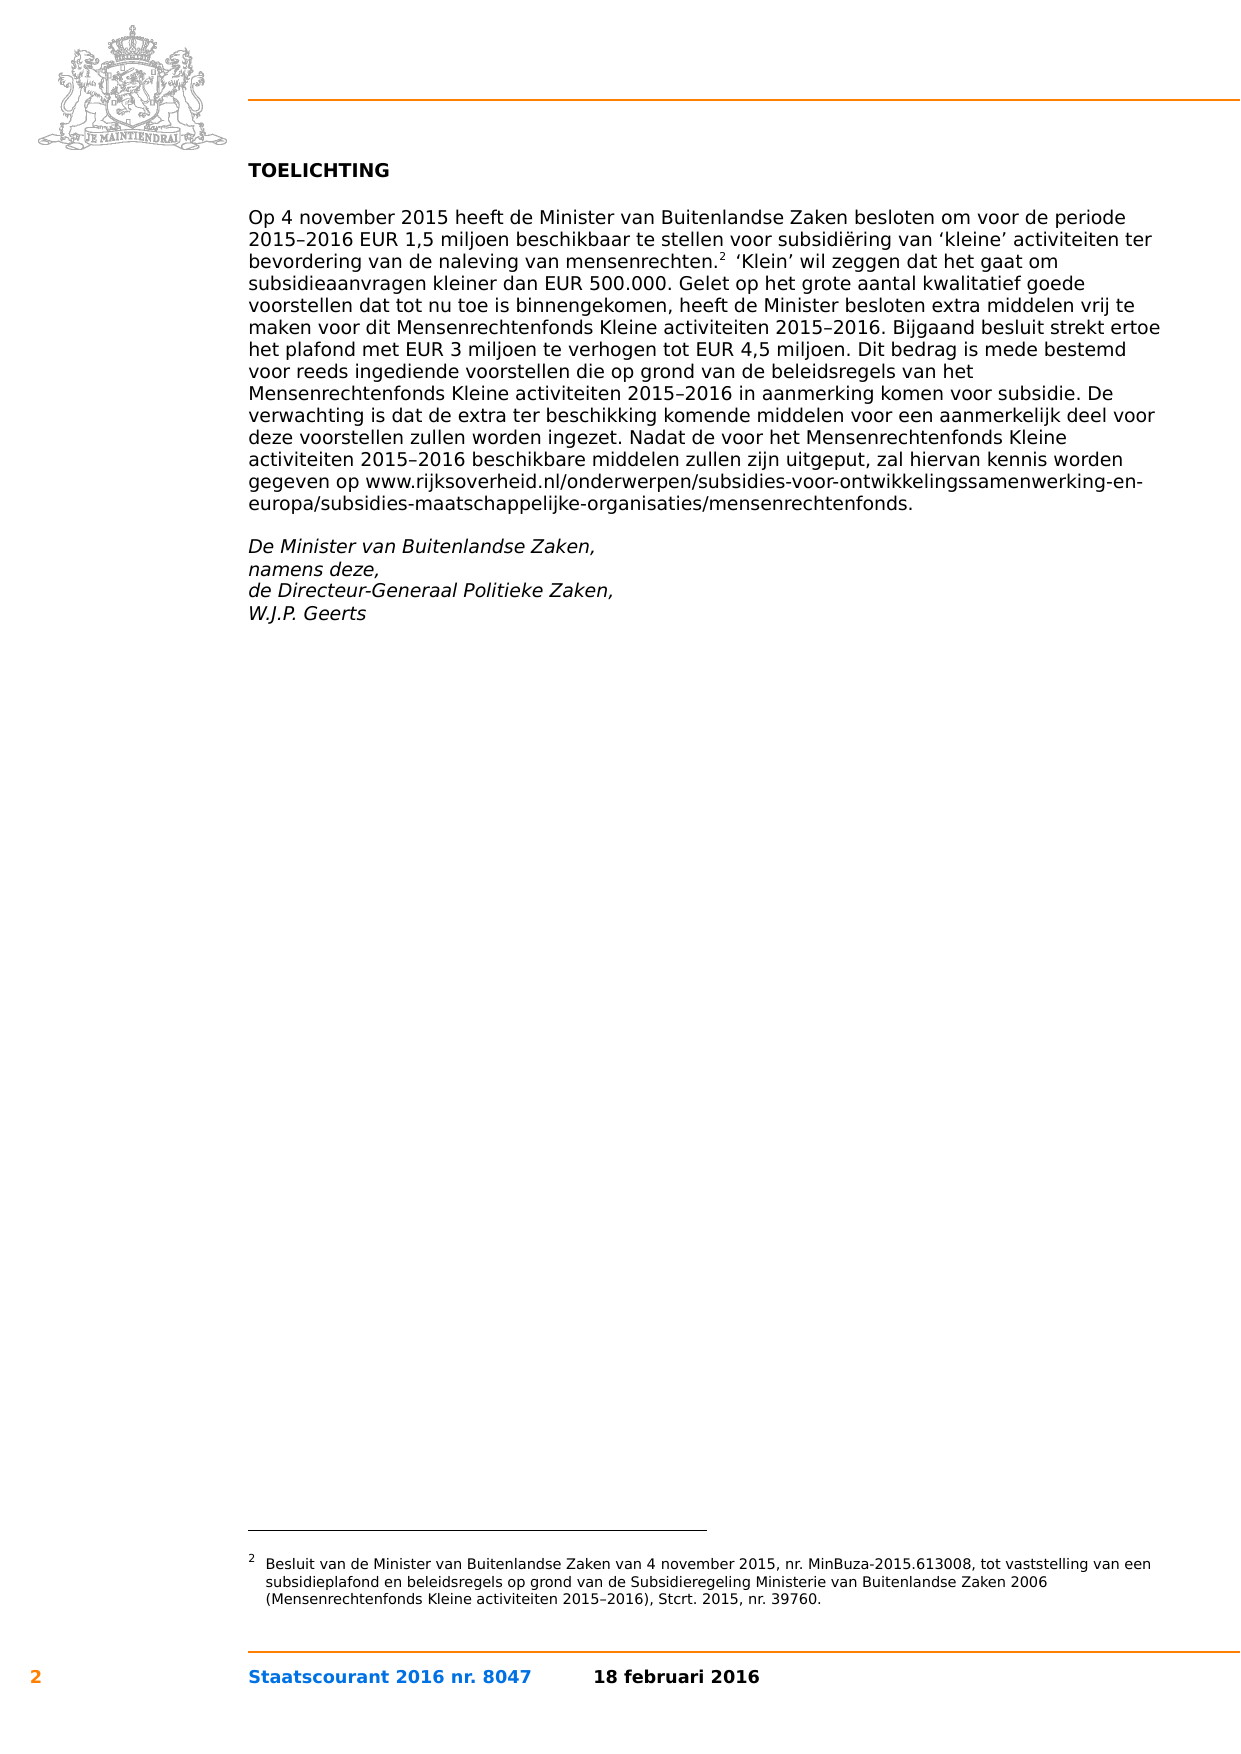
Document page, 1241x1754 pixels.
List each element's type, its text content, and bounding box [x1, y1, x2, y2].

text Op 4 november 2015 heeft de Minister van Buitenlandse Zaken besloten om voor de periode 2015–2016 EUR 1,5 miljoen beschikbaar te stellen voor subsidiëring van ‘kleine’ activiteiten ter bevordering van de naleving van mensenrechten. ‘Klein’ wil zeggen dat het gaat om subsidieaanvragen kleiner dan EUR 500.000. Gelet op het grote aantal kwalitatief goede voorstellen dat tot nu toe is binnengekomen, heeft de Minister besloten extra middelen vrij te maken voor dit Mensenrechtenfonds Kleine activiteiten 2015–2016. Bijgaand besluit strekt ertoe het plafond met EUR 3 miljoen te verhogen tot EUR 4,5 miljoen. Dit bedrag is mede bestemd voor reeds ingediende voorstellen die op grond van de beleidsregels van het Mensenrechtenfonds Kleine activiteiten 2015–2016 in aanmerking komen voor subsidie. De verwachting is dat de extra ter beschikking komende middelen voor een aanmerkelijk deel voor deze voorstellen zullen worden ingezet. Nadat de voor het Mensenrechtenfonds Kleine activiteiten 2015–2016 beschikbare middelen zullen zijn uitgeput, zal hiervan kennis worden gegeven op www.rijksoverheid.nl/onderwerpen/subsidies-voor-ontwikkelingssamenwerking-en-europa/subsidies-maatschappelijke-organisaties/mensenrechtenfonds. [248, 207, 1163, 514]
text De Minister van Buitenlandse Zaken, namens deze, de Directeur-Generaal Politieke Zaken, W.J.P. Geerts [248, 536, 1163, 624]
text Besluit van de Minister van Buitenlandse Zaken van 4 november 2015, nr. MinBuza-2015.613008, tot vaststelling van een subsidieplafond en beleidsregels op grond van de Subsidieregeling Ministerie van Buitenlandse Zaken 2006 (Mensenrechtenfonds Kleine activiteiten 2015–2016), Stcrt. 2015, nr. 39760. [248, 1552, 1163, 1608]
picture [38, 25, 227, 150]
subtitle TOELICHTING [248, 160, 1163, 182]
